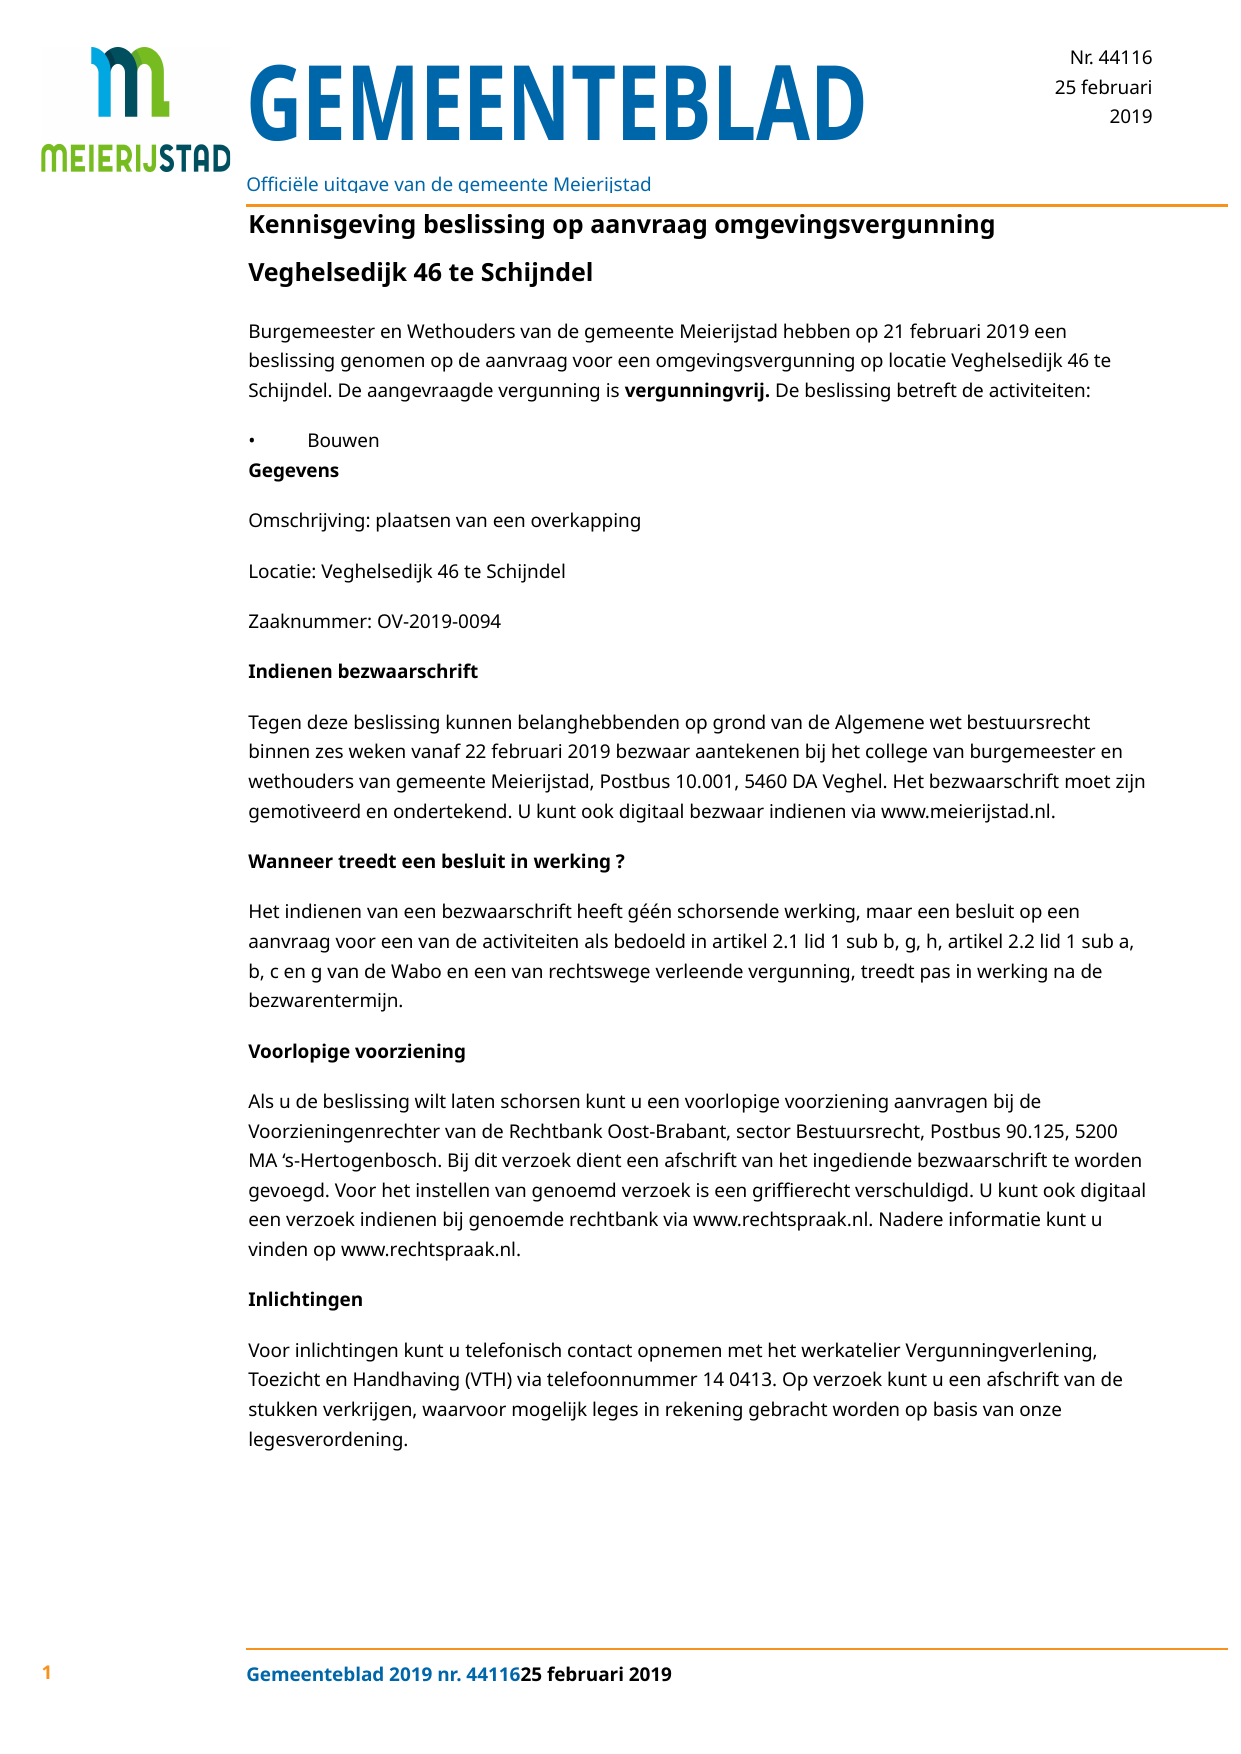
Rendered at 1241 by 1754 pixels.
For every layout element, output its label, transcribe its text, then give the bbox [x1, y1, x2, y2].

text Burgemeester en Wethouders van de gemeente Meierijstad hebben op 21 februari 2019 een beslissing genomen op de aanvraag voor een omgevingsvergunning op locatie Veghelsedijk 46 te Schijndel. De aangevraagde vergunning is vergunningvrij. De beslissing betreft de activiteiten: [248, 318, 1152, 403]
picture [41, 47, 231, 172]
text Zaaknummer: OV-2019-0094 [248, 608, 1152, 634]
text Wanneer treedt een besluit in werking ? [248, 848, 1152, 874]
text Voorlopige voorziening [248, 1038, 1152, 1064]
text Gegevens [248, 457, 1152, 483]
text Als u de beslissing wilt laten schorsen kunt u een voorlopige voorziening aanvragen bij de Voorzieningenrechter van de Rechtbank Oost-Brabant, sector Bestuursrecht, Postbus 90.125, 5200 MA ‘s-Hertogenbosch. Bij dit verzoek dient een afschrift van het ingediende bezwaarschrift te worden gevoegd. Voor het instellen van genoemd verzoek is een griffierecht verschuldigd. U kunt ook digitaal een verzoek indienen bij genoemde rechtbank via www.rechtspraak.nl. Nadere informatie kunt u vinden op www.rechtspraak.nl. [248, 1088, 1152, 1262]
text Locatie: Veghelsedijk 46 te Schijndel [248, 558, 1152, 584]
text Het indienen van een bezwaarschrift heeft géén schorsende werking, maar een besluit op een aanvraag voor een van de activiteiten als bedoeld in artikel 2.1 lid 1 sub b, g, h, artikel 2.2 lid 1 sub a, b, c en g van de Wabo en een van rechtswege verleende vergunning, treedt pas in werking na de bezwarentermijn. [248, 899, 1152, 1013]
text Omschrijving: plaatsen van een overkapping [248, 507, 1152, 533]
text Voor inlichtingen kunt u telefonisch contact opnemen met het werkatelier Vergunningverlening, Toezicht en Handhaving (VTH) via telefoonnummer 14 0413. Op verzoek kunt u een afschrift van de stukken verkrijgen, waarvoor mogelijk leges in rekening gebracht worden op basis van onze legesverordening. [248, 1337, 1152, 1452]
text Indienen bezwaarschrift [248, 659, 1152, 684]
text Inlichtingen [248, 1287, 1152, 1312]
list Bouwen [248, 427, 1152, 453]
text Kennisgeving beslissing op aanvraag omgevingsvergunning Veghelsedijk 46 te Schijndel [248, 207, 1152, 288]
text Tegen deze beslissing kunnen belanghebbenden op grond van de Algemene wet bestuursrecht binnen zes weken vanaf 22 februari 2019 bezwaar aantekenen bij het college van burgemeester en wethouders van gemeente Meierijstad, Postbus 10.001, 5460 DA Veghel. Het bezwaarschrift moet zijn gemotiveerd en ondertekend. U kunt ook digitaal bezwaar indienen via www.meierijstad.nl. [248, 709, 1152, 824]
